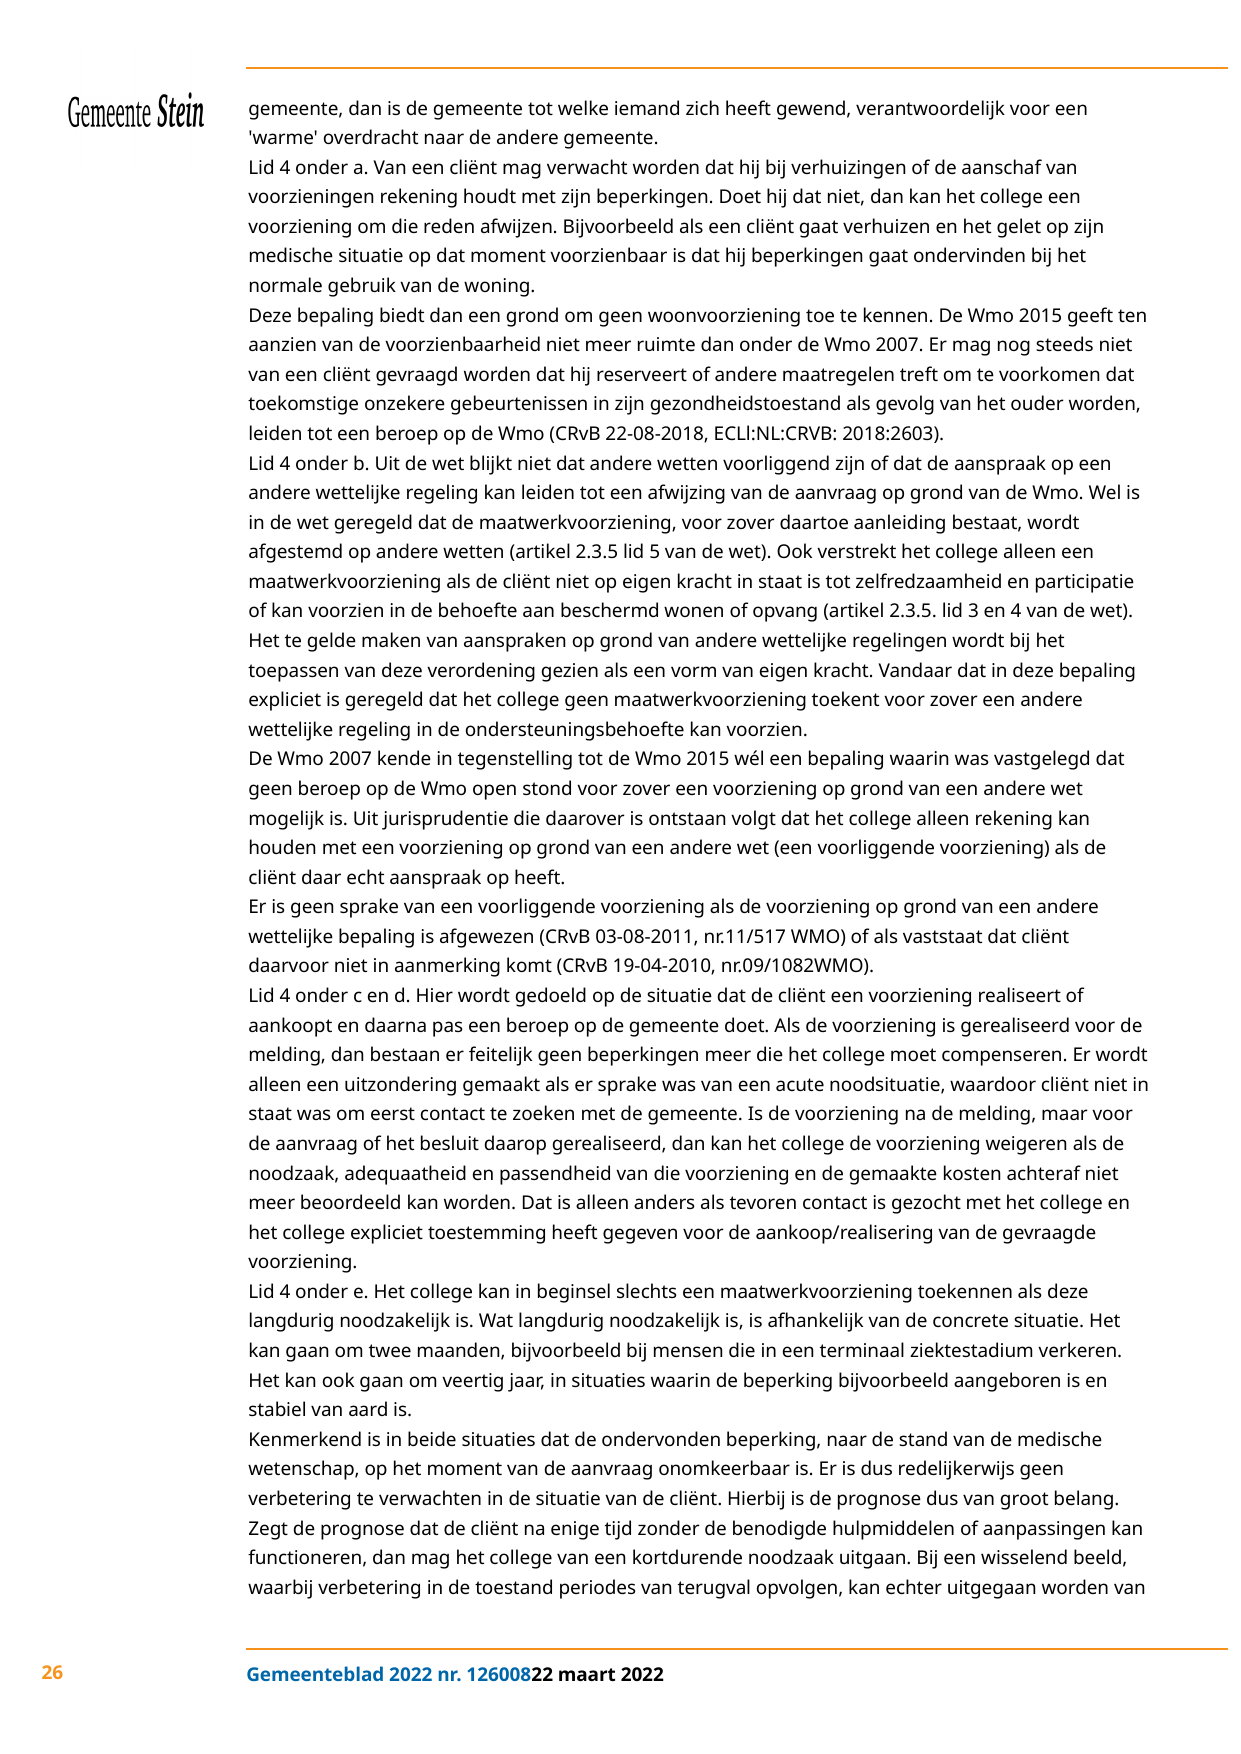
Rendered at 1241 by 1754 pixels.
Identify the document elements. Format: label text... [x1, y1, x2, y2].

text Lid 4 onder c en d. Hier wordt gedoeld op de situatie dat de cliënt een voorziening realiseert of aankoopt en daarna pas een beroep op de gemeente doet. Als de voorziening is gerealiseerd voor de melding, dan bestaan er feitelijk geen beperkingen meer die het college moet compenseren. Er wordt alleen een uitzondering gemaakt als er sprake was van een acute noodsituatie, waardoor cliënt niet in staat was om eerst contact te zoeken met de gemeente. Is de voorziening na de melding, maar voor de aanvraag of het besluit daarop gerealiseerd, dan kan het college de voorziening weigeren als de noodzaak, adequaatheid en passendheid van die voorziening en de gemaakte kosten achteraf niet meer beoordeeld kan worden. Dat is alleen anders als tevoren contact is gezocht met het college en het college expliciet toestemming heeft gegeven voor de aankoop/realisering van de gevraagde voorziening. [248, 982, 1152, 1274]
text Er is geen sprake van een voorliggende voorziening als de voorziening op grond van een andere wettelijke bepaling is afgewezen (CRvB 03-08-2011, nr.11/517 WMO) of als vaststaat dat cliënt daarvoor niet in aanmerking komt (CRvB 19-04-2010, nr.09/1082WMO). [248, 893, 1152, 978]
text Het te gelde maken van aanspraken op grond van andere wettelijke regelingen wordt bij het toepassen van deze verordening gezien als een vorm van eigen kracht. Vandaar dat in deze bepaling expliciet is geregeld dat het college geen maatwerkvoorziening toekent voor zover een andere wettelijke regeling in de ondersteuningsbehoefte kan voorzien. [248, 627, 1152, 742]
picture [41, 47, 231, 172]
text De Wmo 2007 kende in tegenstelling tot de Wmo 2015 wél een bepaling waarin was vastgelegd dat geen beroep op de Wmo open stond voor zover een voorziening op grond van een andere wet mogelijk is. Uit jurisprudentie die daarover is ontstaan volgt dat het college alleen rekening kan houden met een voorziening op grond van een andere wet (een voorliggende voorziening) als de cliënt daar echt aanspraak op heeft. [248, 746, 1152, 890]
text gemeente, dan is de gemeente tot welke iemand zich heeft gewend, verantwoordelijk voor een 'warme' overdracht naar de andere gemeente. [248, 95, 1152, 150]
text Kenmerkend is in beide situaties dat de ondervonden beperking, naar de stand van de medische wetenschap, op het moment van de aanvraag onomkeerbaar is. Er is dus redelijkerwijs geen verbetering te verwachten in de situatie van de cliënt. Hierbij is de prognose dus van groot belang. Zegt de prognose dat de cliënt na enige tijd zonder de benodigde hulpmiddelen of aanpassingen kan functioneren, dan mag het college van een kortdurende noodzaak uitgaan. Bij een wisselend beeld, waarbij verbetering in de toestand periodes van terugval opvolgen, kan echter uitgegaan worden van [248, 1426, 1152, 1600]
text Lid 4 onder b. Uit de wet blijkt niet dat andere wetten voorliggend zijn of dat de aanspraak op een andere wettelijke regeling kan leiden tot een afwijzing van de aanvraag op grond van de Wmo. Wel is in de wet geregeld dat de maatwerkvoorziening, voor zover daartoe aanleiding bestaat, wordt afgestemd op andere wetten (artikel 2.3.5 lid 5 van de wet). Ook verstrekt het college alleen een maatwerkvoorziening als de cliënt niet op eigen kracht in staat is tot zelfredzaamheid en participatie of kan voorzien in de behoefte aan beschermd wonen of opvang (artikel 2.3.5. lid 3 en 4 van de wet). [248, 450, 1152, 623]
text Lid 4 onder e. Het college kan in beginsel slechts een maatwerkvoorziening toekennen als deze langdurig noodzakelijk is. Wat langdurig noodzakelijk is, is afhankelijk van de concrete situatie. Het kan gaan om twee maanden, bijvoorbeeld bij mensen die in een terminaal ziektestadium verkeren. Het kan ook gaan om veertig jaar, in situaties waarin de beperking bijvoorbeeld aangeboren is en stabiel van aard is. [248, 1278, 1152, 1422]
text Lid 4 onder a. Van een cliënt mag verwacht worden dat hij bij verhuizingen of de aanschaf van voorzieningen rekening houdt met zijn beperkingen. Doet hij dat niet, dan kan het college een voorziening om die reden afwijzen. Bijvoorbeeld als een cliënt gaat verhuizen en het gelet op zijn medische situatie op dat moment voorzienbaar is dat hij beperkingen gaat ondervinden bij het normale gebruik van de woning. [248, 154, 1152, 298]
text Deze bepaling biedt dan een grond om geen woonvoorziening toe te kennen. De Wmo 2015 geeft ten aanzien van de voorzienbaarheid niet meer ruimte dan onder de Wmo 2007. Er mag nog steeds niet van een cliënt gevraagd worden dat hij reserveert of andere maatregelen treft om te voorkomen dat toekomstige onzekere gebeurtenissen in zijn gezondheidstoestand als gevolg van het ouder worden, leiden tot een beroep op de Wmo (CRvB 22-08-2018, ECLl:NL:CRVB: 2018:2603). [248, 302, 1152, 446]
